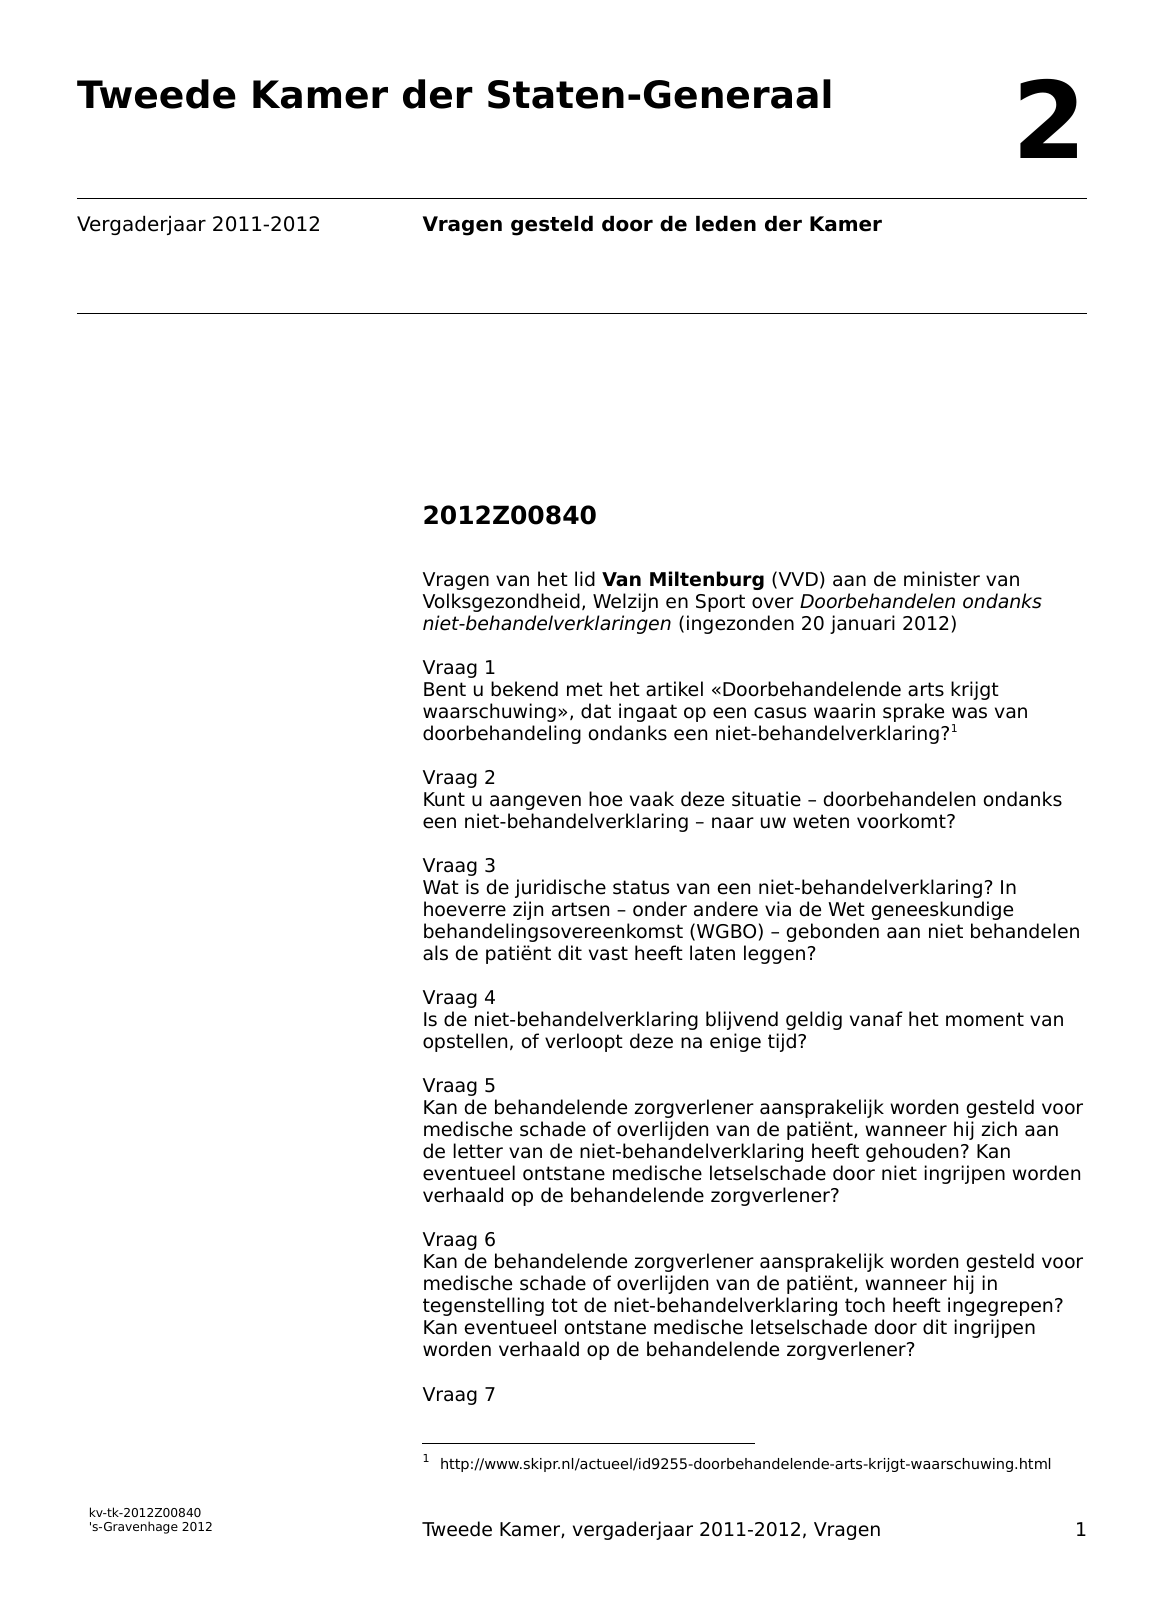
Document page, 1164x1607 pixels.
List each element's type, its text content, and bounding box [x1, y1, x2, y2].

table_header Tweede Kamer der Staten-Generaal [77, 59, 886, 198]
table_header 2 [886, 59, 1087, 198]
text Vraag 7 [422, 1383, 1087, 1405]
text Bent u bekend met het artikel «Doorbehandelende arts krijgt waarschuwing», dat ingaat op een casus waarin sprake was van doorbehandeling ondanks een niet-behandelverklaring? [422, 679, 1087, 745]
text 2012Z00840 [422, 501, 1087, 531]
text Vraag 3 [422, 855, 1087, 877]
text Kunt u aangeven hoe vaak deze situatie – doorbehandelen ondanks een niet-behandelverklaring – naar uw weten voorkomt? [422, 789, 1087, 833]
table_cell Vergaderjaar 2011-2012 [77, 199, 422, 313]
text Vragen van het lid Van Miltenburg (VVD) aan de minister van Volksgezondheid, Welzijn en Sport over Doorbehandelen ondanks niet-behandelverklaringen (ingezonden 20 januari 2012) [422, 569, 1087, 635]
text kv-tk-2012Z00840 [88, 1506, 323, 1520]
text Is de niet-behandelverklaring blijvend geldig vanaf het moment van opstellen, of verloopt deze na enige tijd? [422, 1009, 1087, 1053]
text http://www.skipr.nl/actueel/id9255-doorbehandelende-arts-krijgt-waarschuwing.html [422, 1452, 1087, 1474]
text Kan de behandelende zorgverlener aansprakelijk worden gesteld voor medische schade of overlijden van de patiënt, wanneer hij zich aan de letter van de niet-behandelverklaring heeft gehouden? Kan eventueel ontstane medische letselschade door niet ingrijpen worden verhaald op de behandelende zorgverlener? [422, 1097, 1087, 1207]
text Vraag 1 [422, 657, 1087, 679]
table_cell Vragen gesteld door de leden der Kamer [422, 199, 1087, 313]
text Wat is de juridische status van een niet-behandelverklaring? In hoeverre zijn artsen – onder andere via de Wet geneeskundige behandelingsovereenkomst (WGBO) – gebonden aan niet behandelen als de patiënt dit vast heeft laten leggen? [422, 877, 1087, 965]
text Vraag 5 [422, 1075, 1087, 1097]
text Kan de behandelende zorgverlener aansprakelijk worden gesteld voor medische schade of overlijden van de patiënt, wanneer hij in tegenstelling tot de niet-behandelverklaring toch heeft ingegrepen? Kan eventueel ontstane medische letselschade door dit ingrijpen worden verhaald op de behandelende zorgverlener? [422, 1251, 1087, 1361]
text Vraag 6 [422, 1229, 1087, 1251]
text Vraag 4 [422, 987, 1087, 1009]
text 's-Gravenhage 2012 [88, 1520, 323, 1534]
text Vraag 2 [422, 767, 1087, 789]
